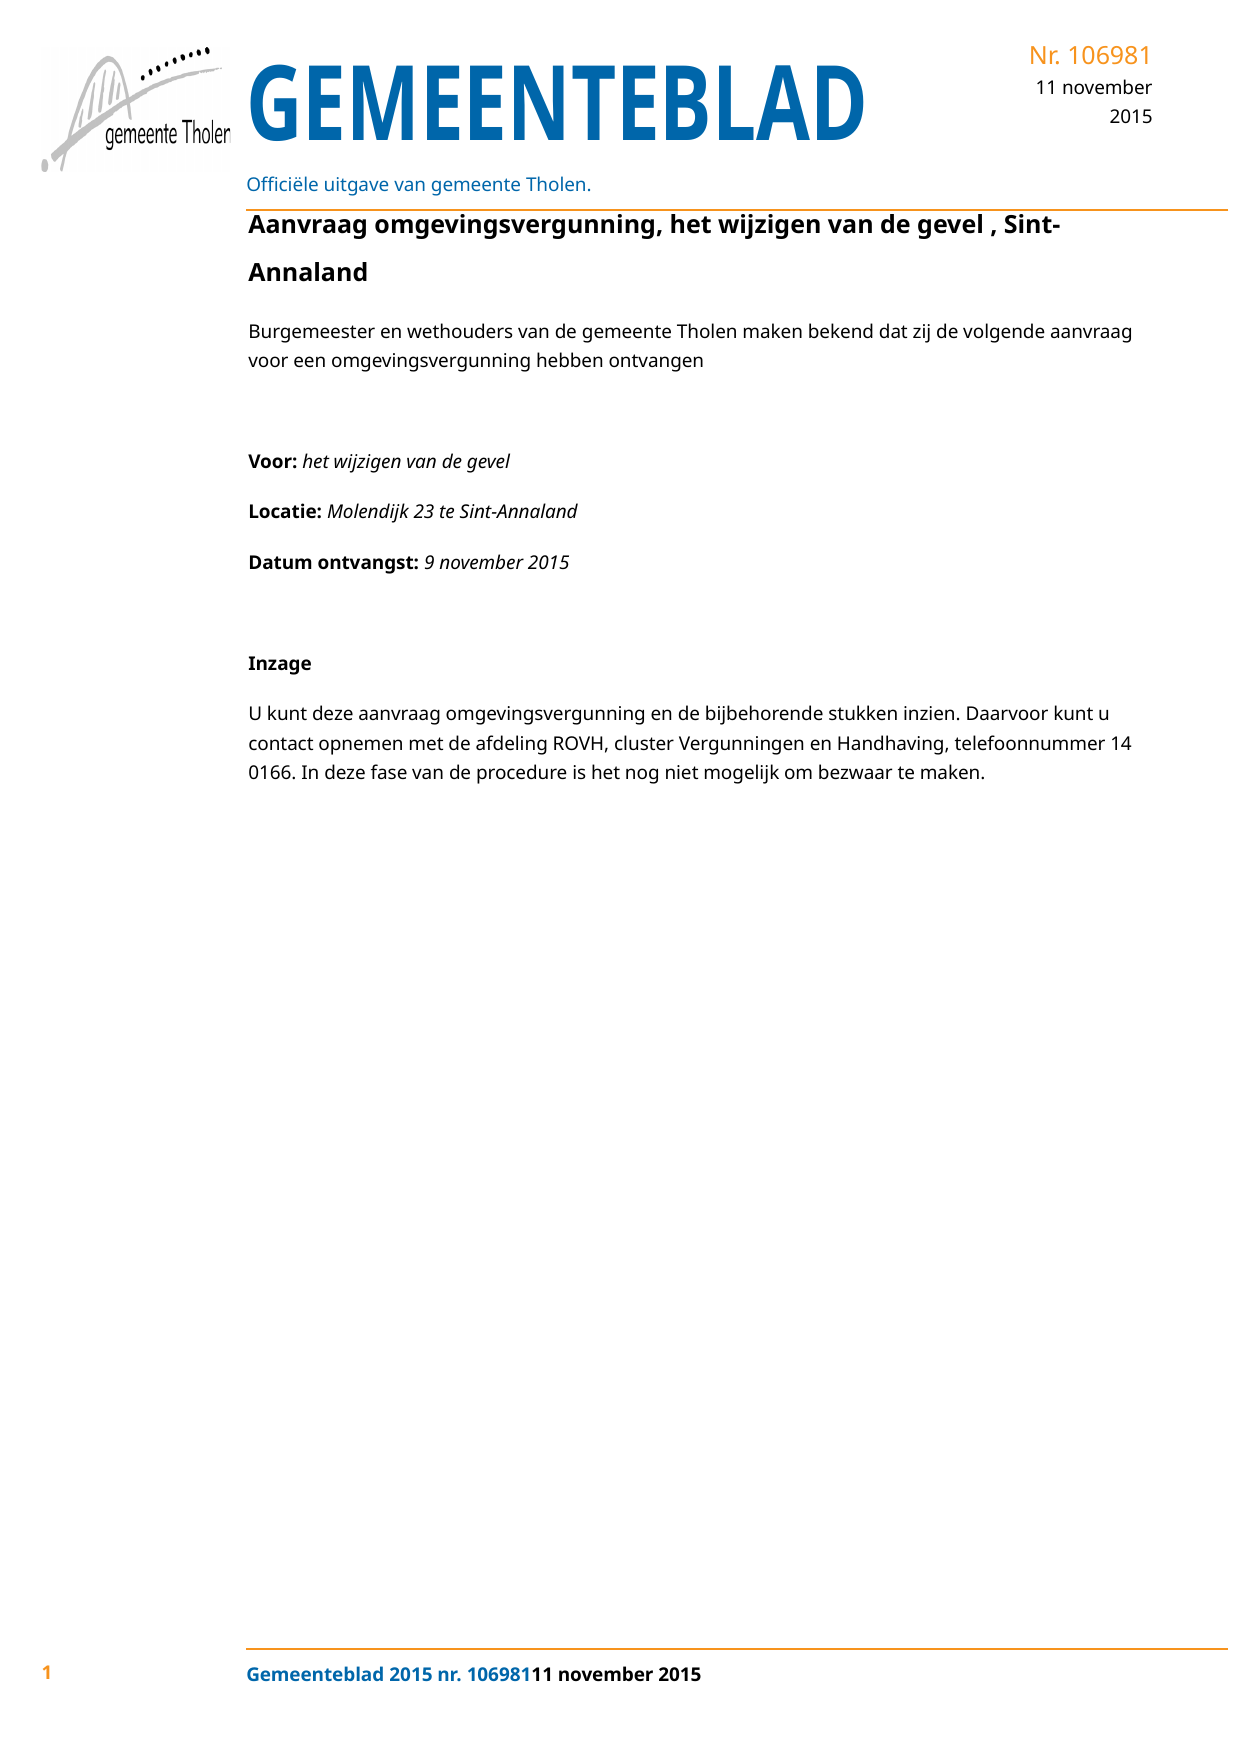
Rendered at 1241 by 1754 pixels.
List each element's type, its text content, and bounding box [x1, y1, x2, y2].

text Burgemeester en wethouders van de gemeente Tholen maken bekend dat zij de volgende aanvraag voor een omgevingsvergunning hebben ontvangen [248, 318, 1152, 373]
text Voor: het wijzigen van de gevel [248, 448, 1152, 474]
text Inzage [248, 650, 1152, 676]
picture [41, 47, 231, 172]
text Aanvraag omgevingsvergunning, het wijzigen van de gevel , Sint-Annaland [248, 211, 1152, 288]
text Datum ontvangst: 9 november 2015 [248, 549, 1152, 575]
text U kunt deze aanvraag omgevingsvergunning en de bijbehorende stukken inzien. Daarvoor kunt u contact opnemen met de afdeling ROVH, cluster Vergunningen en Handhaving, telefoonnummer 14 0166. In deze fase van de procedure is het nog niet mogelijk om bezwaar te maken. [248, 700, 1152, 785]
text Locatie: Molendijk 23 te Sint-Annaland [248, 499, 1152, 524]
